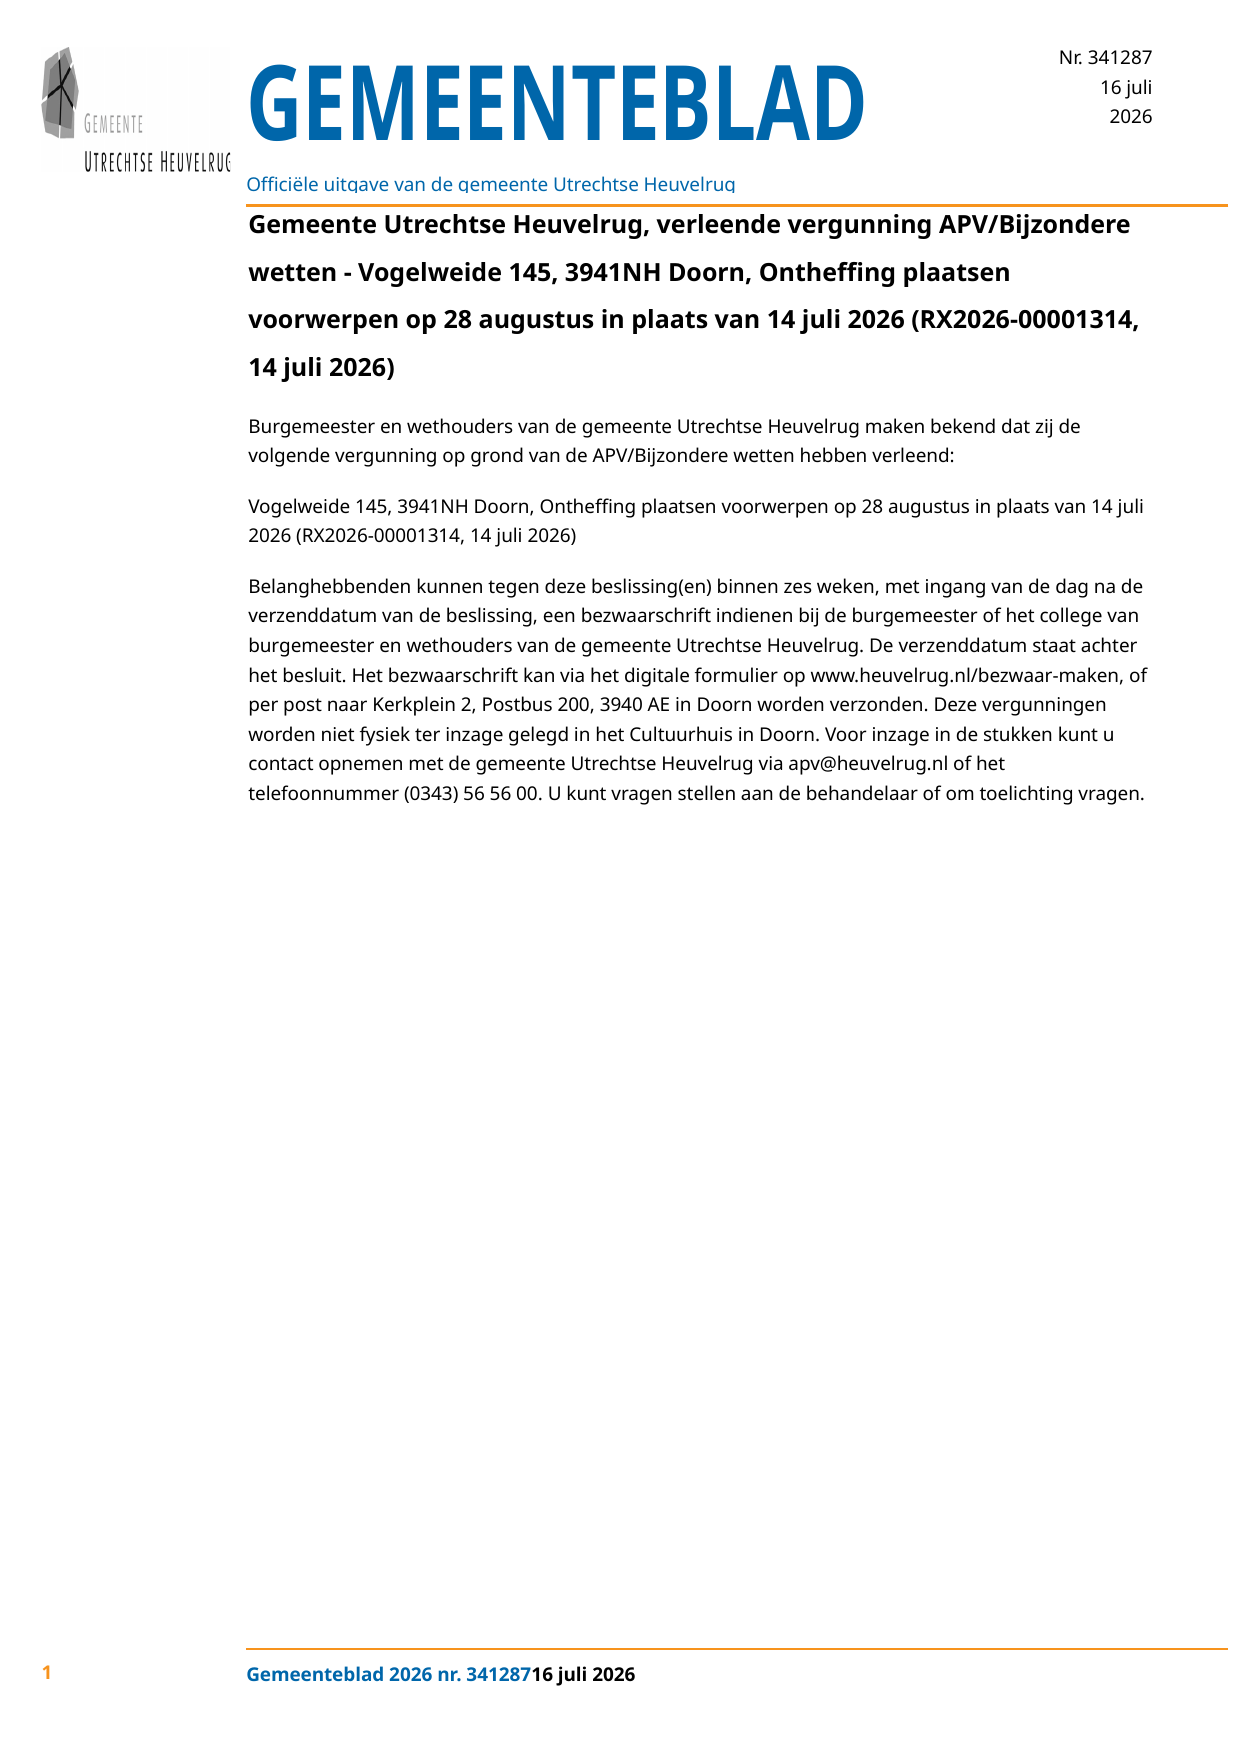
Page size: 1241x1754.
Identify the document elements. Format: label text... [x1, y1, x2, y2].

text Burgemeester en wethouders van de gemeente Utrechtse Heuvelrug maken bekend dat zij de volgende vergunning op grond van de APV/Bijzondere wetten hebben verleend: [248, 413, 1152, 468]
picture [41, 47, 231, 172]
text Gemeente Utrechtse Heuvelrug, verleende vergunning APV/Bijzondere wetten - Vogelweide 145, 3941NH Doorn, Ontheffing plaatsen voorwerpen op 28 augustus in plaats van 14 juli 2026 (RX2026-00001314, 14 juli 2026) [248, 207, 1152, 384]
text Belanghebbenden kunnen tegen deze beslissing(en) binnen zes weken, met ingang van de dag na de verzenddatum van de beslissing, een bezwaarschrift indienen bij de burgemeester of het college van burgemeester en wethouders van de gemeente Utrechtse Heuvelrug. De verzenddatum staat achter het besluit. Het bezwaarschrift kan via het digitale formulier op www.heuvelrug.nl/bezwaar-maken, of per post naar Kerkplein 2, Postbus 200, 3940 AE in Doorn worden verzonden. Deze vergunningen worden niet fysiek ter inzage gelegd in het Cultuurhuis in Doorn. Voor inzage in de stukken kunt u contact opnemen met de gemeente Utrechtse Heuvelrug via apv@heuvelrug.nl of het telefoonnummer (0343) 56 56 00. U kunt vragen stellen aan de behandelaar of om toelichting vragen. [248, 573, 1152, 806]
text Vogelweide 145, 3941NH Doorn, Ontheffing plaatsen voorwerpen op 28 augustus in plaats van 14 juli 2026 (RX2026-00001314, 14 juli 2026) [248, 493, 1152, 548]
